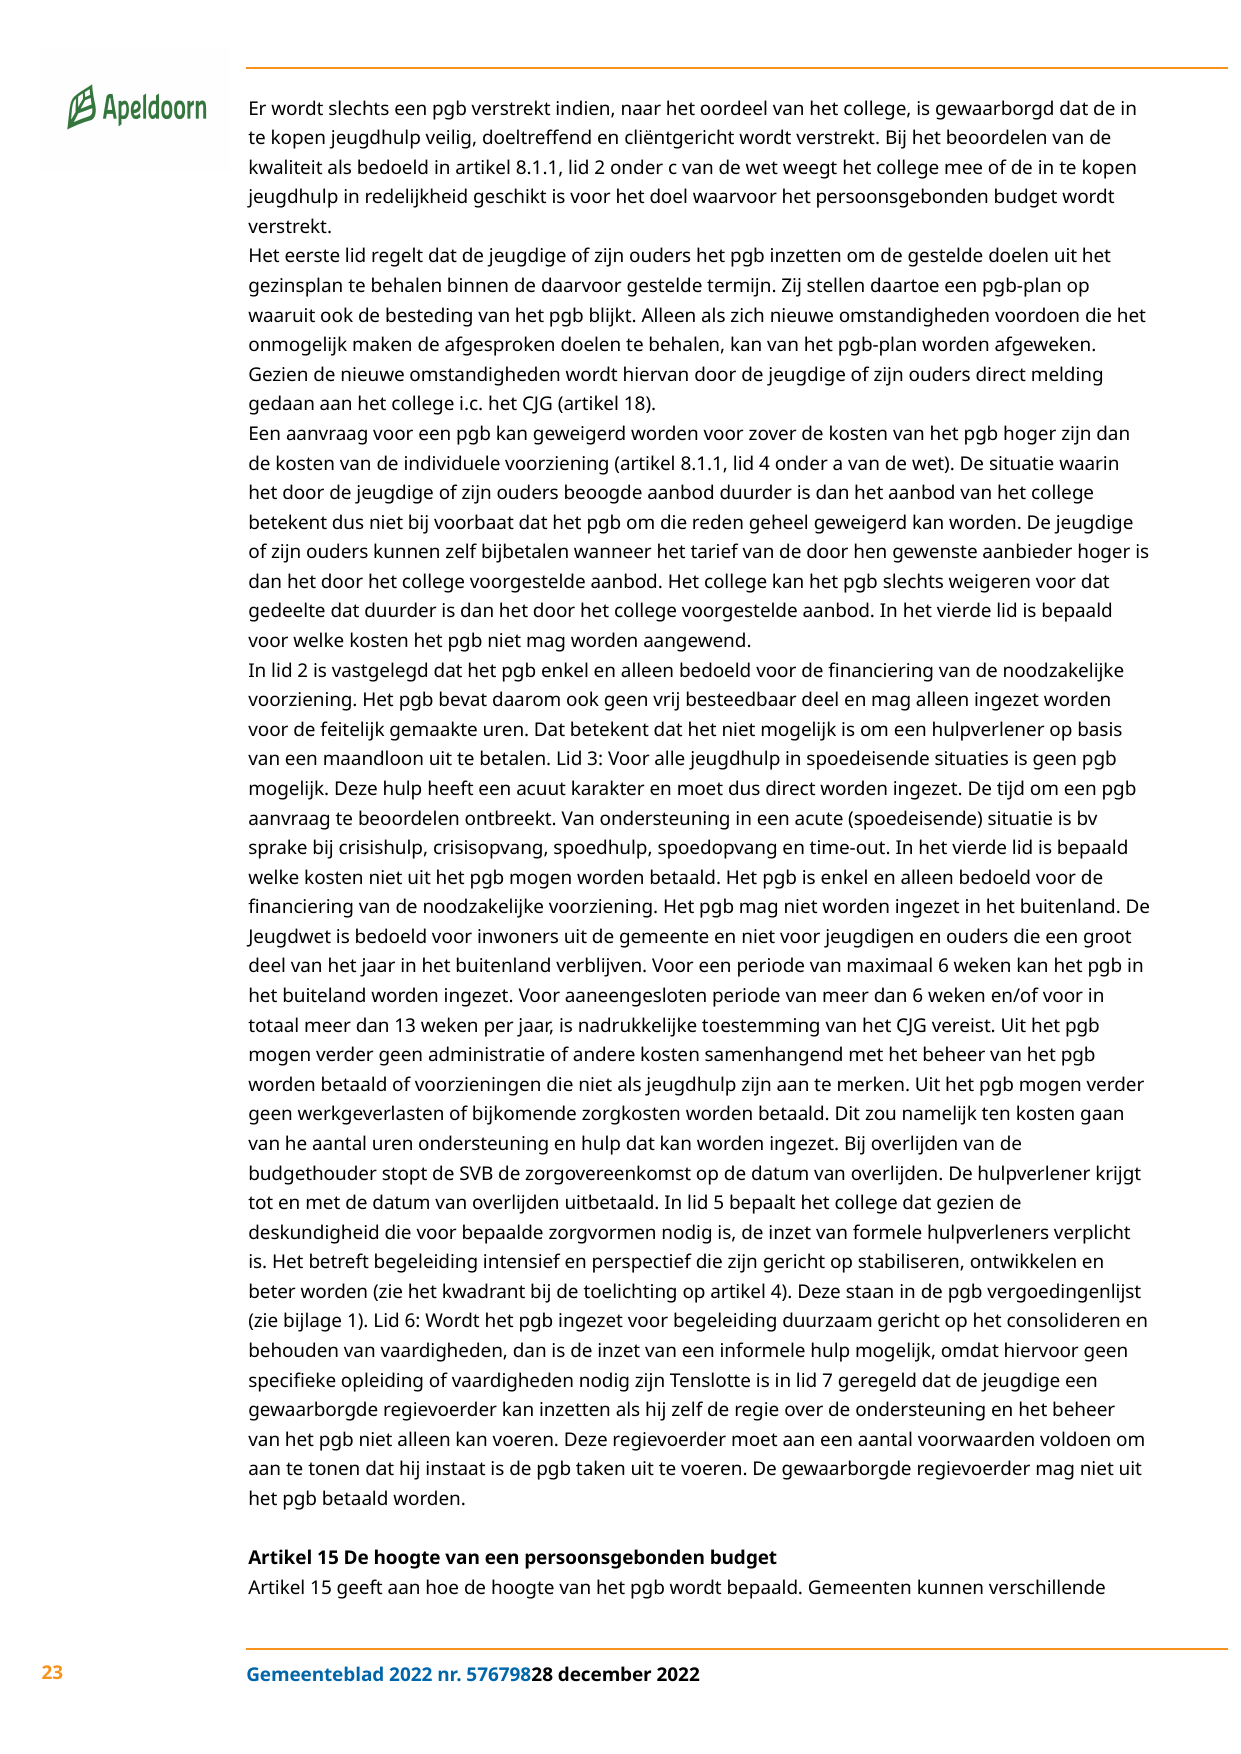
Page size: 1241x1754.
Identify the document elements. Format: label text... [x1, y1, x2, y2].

text Een aanvraag voor een pgb kan geweigerd worden voor zover de kosten van het pgb hoger zijn dan de kosten van de individuele voorziening (artikel 8.1.1, lid 4 onder a van de wet). De situatie waarin het door de jeugdige of zijn ouders beoogde aanbod duurder is dan het aanbod van het college betekent dus niet bij voorbaat dat het pgb om die reden geheel geweigerd kan worden. De jeugdige of zijn ouders kunnen zelf bijbetalen wanneer het tarief van de door hen gewenste aanbieder hoger is dan het door het college voorgestelde aanbod. Het college kan het pgb slechts weigeren voor dat gedeelte dat duurder is dan het door het college voorgestelde aanbod. In het vierde lid is bepaald voor welke kosten het pgb niet mag worden aangewend. [248, 420, 1152, 653]
text In lid 2 is vastgelegd dat het pgb enkel en alleen bedoeld voor de financiering van de noodzakelijke voorziening. Het pgb bevat daarom ook geen vrij besteedbaar deel en mag alleen ingezet worden voor de feitelijk gemaakte uren. Dat betekent dat het niet mogelijk is om een hulpverlener op basis van een maandloon uit te betalen. Lid 3: Voor alle jeugdhulp in spoedeisende situaties is geen pgb mogelijk. Deze hulp heeft een acuut karakter en moet dus direct worden ingezet. De tijd om een pgb aanvraag te beoordelen ontbreekt. Van ondersteuning in een acute (spoedeisende) situatie is bv sprake bij crisishulp, crisisopvang, spoedhulp, spoedopvang en time-out. In het vierde lid is bepaald welke kosten niet uit het pgb mogen worden betaald. Het pgb is enkel en alleen bedoeld voor de financiering van de noodzakelijke voorziening. Het pgb mag niet worden ingezet in het buitenland. De Jeugdwet is bedoeld voor inwoners uit de gemeente en niet voor jeugdigen en ouders die een groot deel van het jaar in het buitenland verblijven. Voor een periode van maximaal 6 weken kan het pgb in het buiteland worden ingezet. Voor aaneengesloten periode van meer dan 6 weken en/of voor in totaal meer dan 13 weken per jaar, is nadrukkelijke toestemming van het CJG vereist. Uit het pgb mogen verder geen administratie of andere kosten samenhangend met het beheer van het pgb worden betaald of voorzieningen die niet als jeugdhulp zijn aan te merken. Uit het pgb mogen verder geen werkgeverlasten of bijkomende zorgkosten worden betaald. Dit zou namelijk ten kosten gaan van he aantal uren ondersteuning en hulp dat kan worden ingezet. Bij overlijden van de budgethouder stopt de SVB de zorgovereenkomst op de datum van overlijden. De hulpverlener krijgt tot en met de datum van overlijden uitbetaald. In lid 5 bepaalt het college dat gezien de deskundigheid die voor bepaalde zorgvormen nodig is, de inzet van formele hulpverleners verplicht is. Het betreft begeleiding intensief en perspectief die zijn gericht op stabiliseren, ontwikkelen en beter worden (zie het kwadrant bij de toelichting op artikel 4). Deze staan in de pgb vergoedingenlijst (zie bijlage 1). Lid 6: Wordt het pgb ingezet voor begeleiding duurzaam gericht op het consolideren en behouden van vaardigheden, dan is de inzet van een informele hulp mogelijk, omdat hiervoor geen specifieke opleiding of vaardigheden nodig zijn Tenslotte is in lid 7 geregeld dat de jeugdige een gewaarborgde regievoerder kan inzetten als hij zelf de regie over de ondersteuning en het beheer van het pgb niet alleen kan voeren. Deze regievoerder moet aan een aantal voorwaarden voldoen om aan te tonen dat hij instaat is de pgb taken uit te voeren. De gewaarborgde regievoerder mag niet uit het pgb betaald worden. [248, 657, 1152, 1511]
text Er wordt slechts een pgb verstrekt indien, naar het oordeel van het college, is gewaarborgd dat de in te kopen jeugdhulp veilig, doeltreffend en cliëntgericht wordt verstrekt. Bij het beoordelen van de kwaliteit als bedoeld in artikel 8.1.1, lid 2 onder c van de wet weegt het college mee of de in te kopen jeugdhulp in redelijkheid geschikt is voor het doel waarvoor het persoonsgebonden budget wordt verstrekt. [248, 95, 1152, 239]
text Artikel 15 De hoogte van een persoonsgebonden budget [248, 1544, 1152, 1570]
text Het eerste lid regelt dat de jeugdige of zijn ouders het pgb inzetten om de gestelde doelen uit het gezinsplan te behalen binnen de daarvoor gestelde termijn. Zij stellen daartoe een pgb-plan op waaruit ook de besteding van het pgb blijkt. Alleen als zich nieuwe omstandigheden voordoen die het onmogelijk maken de afgesproken doelen te behalen, kan van het pgb-plan worden afgeweken. Gezien de nieuwe omstandigheden wordt hiervan door de jeugdige of zijn ouders direct melding gedaan aan het college i.c. het CJG (artikel 18). [248, 243, 1152, 416]
text Artikel 15 geeft aan hoe de hoogte van het pgb wordt bepaald. Gemeenten kunnen verschillende [248, 1574, 1152, 1600]
picture [41, 47, 231, 172]
